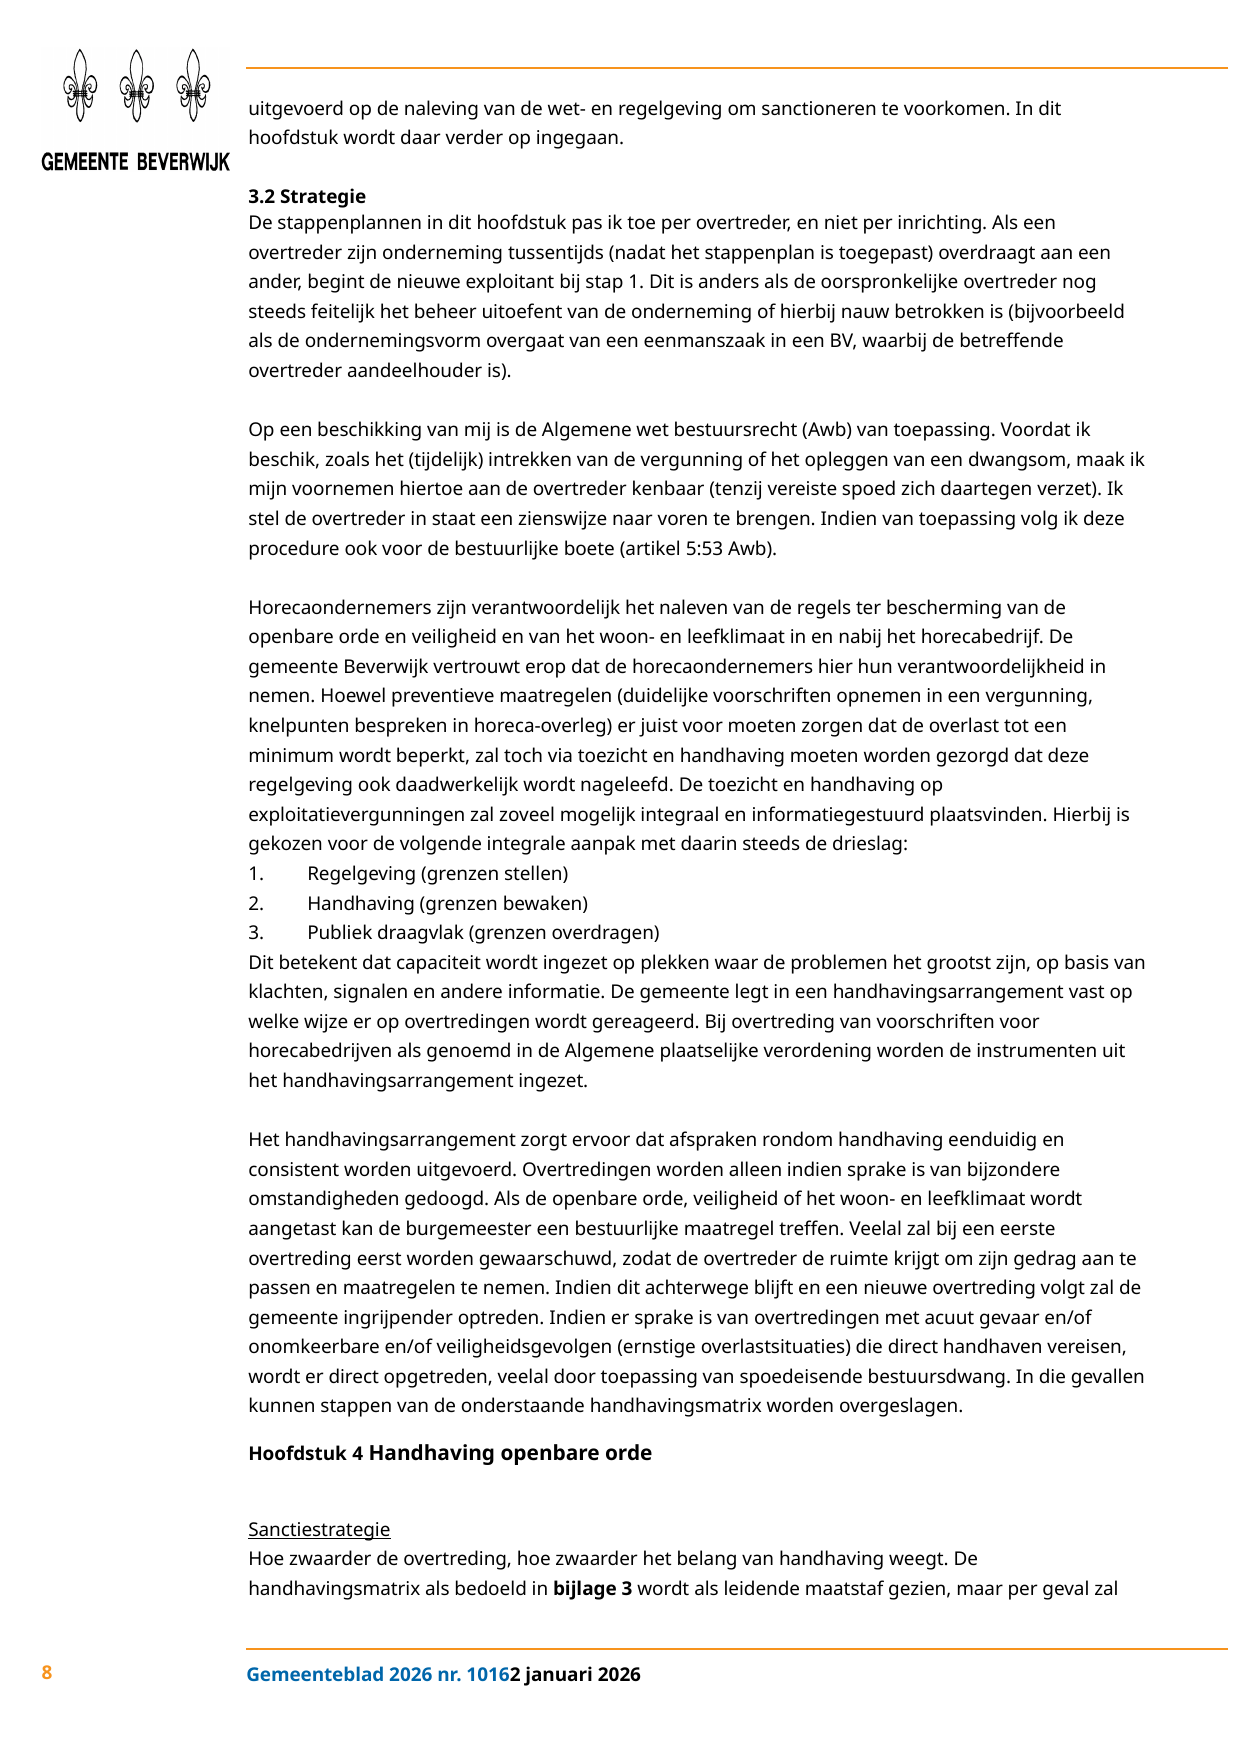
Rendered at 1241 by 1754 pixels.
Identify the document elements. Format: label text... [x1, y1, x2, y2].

text Dit betekent dat capaciteit wordt ingezet op plekken waar de problemen het grootst zijn, op basis van klachten, signalen en andere informatie. De gemeente legt in een handhavingsarrangement vast op welke wijze er op overtredingen wordt gereageerd. Bij overtreding van voorschriften voor horecabedrijven als genoemd in de Algemene plaatselijke verordening worden de instrumenten uit het handhavingsarrangement ingezet. [248, 949, 1152, 1093]
text Horecaondernemers zijn verantwoordelijk het naleven van de regels ter bescherming van de openbare orde en veiligheid en van het woon- en leefklimaat in en nabij het horecabedrijf. De gemeente Beverwijk vertrouwt erop dat de horecaondernemers hier hun verantwoordelijkheid in nemen. Hoewel preventieve maatregelen (duidelijke voorschriften opnemen in een vergunning, knelpunten bespreken in horeca-overleg) er juist voor moeten zorgen dat de overlast tot een minimum wordt beperkt, zal toch via toezicht en handhaving moeten worden gezorgd dat deze regelgeving ook daadwerkelijk wordt nageleefd. De toezicht en handhaving op exploitatievergunningen zal zoveel mogelijk integraal en informatiegestuurd plaatsvinden. Hierbij is gekozen voor de volgende integrale aanpak met daarin steeds de drieslag: [248, 594, 1152, 856]
text Op een beschikking van mij is de Algemene wet bestuursrecht (Awb) van toepassing. Voordat ik beschik, zoals het (tijdelijk) intrekken van de vergunning of het opleggen van een dwangsom, maak ik mijn voornemen hiertoe aan de overtreder kenbaar (tenzij vereiste spoed zich daartegen verzet). Ik stel de overtreder in staat een zienswijze naar voren te brengen. Indien van toepassing volg ik deze procedure ook voor de bestuurlijke boete (artikel 5:53 Awb). [248, 416, 1152, 560]
text Het handhavingsarrangement zorgt ervoor dat afspraken rondom handhaving eenduidig en consistent worden uitgevoerd. Overtredingen worden alleen indien sprake is van bijzondere omstandigheden gedoogd. Als de openbare orde, veiligheid of het woon- en leefklimaat wordt aangetast kan de burgemeester een bestuurlijke maatregel treffen. Veelal zal bij een eerste overtreding eerst worden gewaarschuwd, zodat de overtreder de ruimte krijgt om zijn gedrag aan te passen en maatregelen te nemen. Indien dit achterwege blijft en een nieuwe overtreding volgt zal de gemeente ingrijpender optreden. Indien er sprake is van overtredingen met acuut gevaar en/of onomkeerbare en/of veiligheidsgevolgen (ernstige overlastsituaties) die direct handhaven vereisen, wordt er direct opgetreden, veelal door toepassing van spoedeisende bestuursdwang. In die gevallen kunnen stappen van de onderstaande handhavingsmatrix worden overgeslagen. [248, 1126, 1152, 1418]
text Hoofdstuk 4 Handhaving openbare orde [248, 1438, 1152, 1467]
text De stappenplannen in dit hoofdstuk pas ik toe per overtreder, en niet per inrichting. Als een overtreder zijn onderneming tussentijds (nadat het stappenplan is toegepast) overdraagt aan een ander, begint de nieuwe exploitant bij stap 1. Dit is anders als de oorspronkelijke overtreder nog steeds feitelijk het beheer uitoefent van de onderneming of hierbij nauw betrokken is (bijvoorbeeld als de ondernemingsvorm overgaat van een eenmanszaak in een BV, waarbij de betreffende overtreder aandeelhouder is). [248, 209, 1152, 383]
picture [41, 47, 231, 172]
list Regelgeving (grenzen stellen) [248, 860, 1152, 886]
text Sanctiestrategie [248, 1516, 1152, 1542]
text uitgevoerd op de naleving van de wet- en regelgeving om sanctioneren te voorkomen. In dit hoofdstuk wordt daar verder op ingegaan. [248, 95, 1152, 150]
list Publiek draagvlak (grenzen overdragen) [248, 919, 1152, 945]
text Hoe zwaarder de overtreding, hoe zwaarder het belang van handhaving weegt. De handhavingsmatrix als bedoeld in bijlage 3 wordt als leidende maatstaf gezien, maar per geval zal [248, 1546, 1152, 1601]
list Handhaving (grenzen bewaken) [248, 890, 1152, 915]
text 3.2 Strategie [248, 183, 1152, 209]
